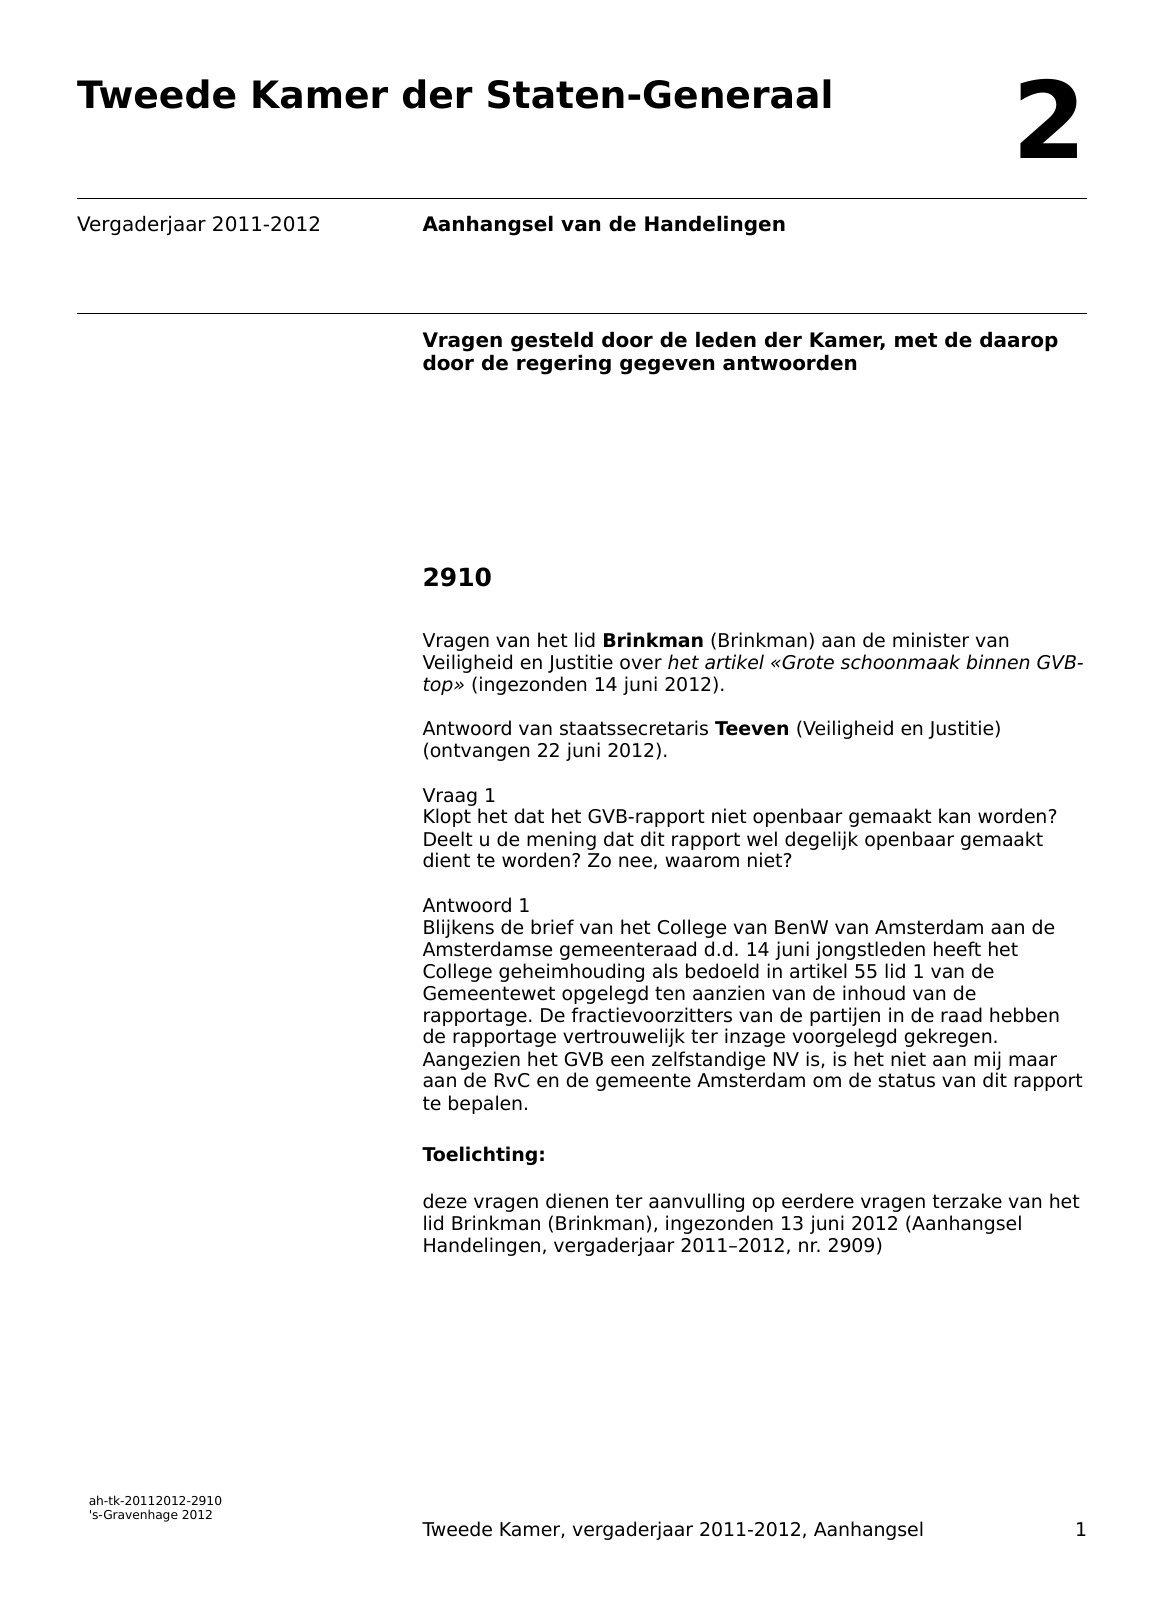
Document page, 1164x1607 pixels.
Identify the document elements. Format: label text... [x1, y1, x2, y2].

text Vraag 1 [422, 784, 1087, 806]
text Antwoord van staatssecretaris Teeven (Veiligheid en Justitie) (ontvangen 22 juni 2012). [422, 718, 1087, 762]
text ah-tk-20112012-2910 [88, 1494, 323, 1508]
table_cell Vergaderjaar 2011-2012 [77, 199, 422, 313]
table_cell Vragen gesteld door de leden der Kamer, met de daarop door de regering gegeven antwoorden [422, 314, 1087, 375]
table_header 2 [886, 59, 1087, 198]
subtitle Toelichting: [422, 1144, 1087, 1166]
table_cell [77, 314, 422, 375]
text 2910 [422, 563, 1087, 592]
text Klopt het dat het GVB-rapport niet openbaar gemaakt kan worden? Deelt u de mening dat dit rapport wel degelijk openbaar gemaakt dient te worden? Zo nee, waarom niet? [422, 806, 1087, 872]
text deze vragen dienen ter aanvulling op eerdere vragen terzake van het lid Brinkman (Brinkman), ingezonden 13 juni 2012 (Aanhangsel Handelingen, vergaderjaar 2011–2012, nr. 2909) [422, 1191, 1087, 1257]
text Vragen van het lid Brinkman (Brinkman) aan de minister van Veiligheid en Justitie over het artikel «Grote schoonmaak binnen GVB-top» (ingezonden 14 juni 2012). [422, 630, 1087, 696]
text Blijkens de brief van het College van BenW van Amsterdam aan de Amsterdamse gemeenteraad d.d. 14 juni jongstleden heeft het College geheimhouding als bedoeld in artikel 55 lid 1 van de Gemeentewet opgelegd ten aanzien van de inhoud van de rapportage. De fractievoorzitters van de partijen in de raad hebben de rapportage vertrouwelijk ter inzage voorgelegd gekregen. Aangezien het GVB een zelfstandige NV is, is het niet aan mij maar aan de RvC en de gemeente Amsterdam om de status van dit rapport te bepalen. [422, 917, 1087, 1114]
table_cell Aanhangsel van de Handelingen [422, 199, 1087, 313]
text 's-Gravenhage 2012 [88, 1508, 323, 1522]
text Antwoord 1 [422, 894, 1087, 917]
table_header Tweede Kamer der Staten-Generaal [77, 59, 886, 198]
